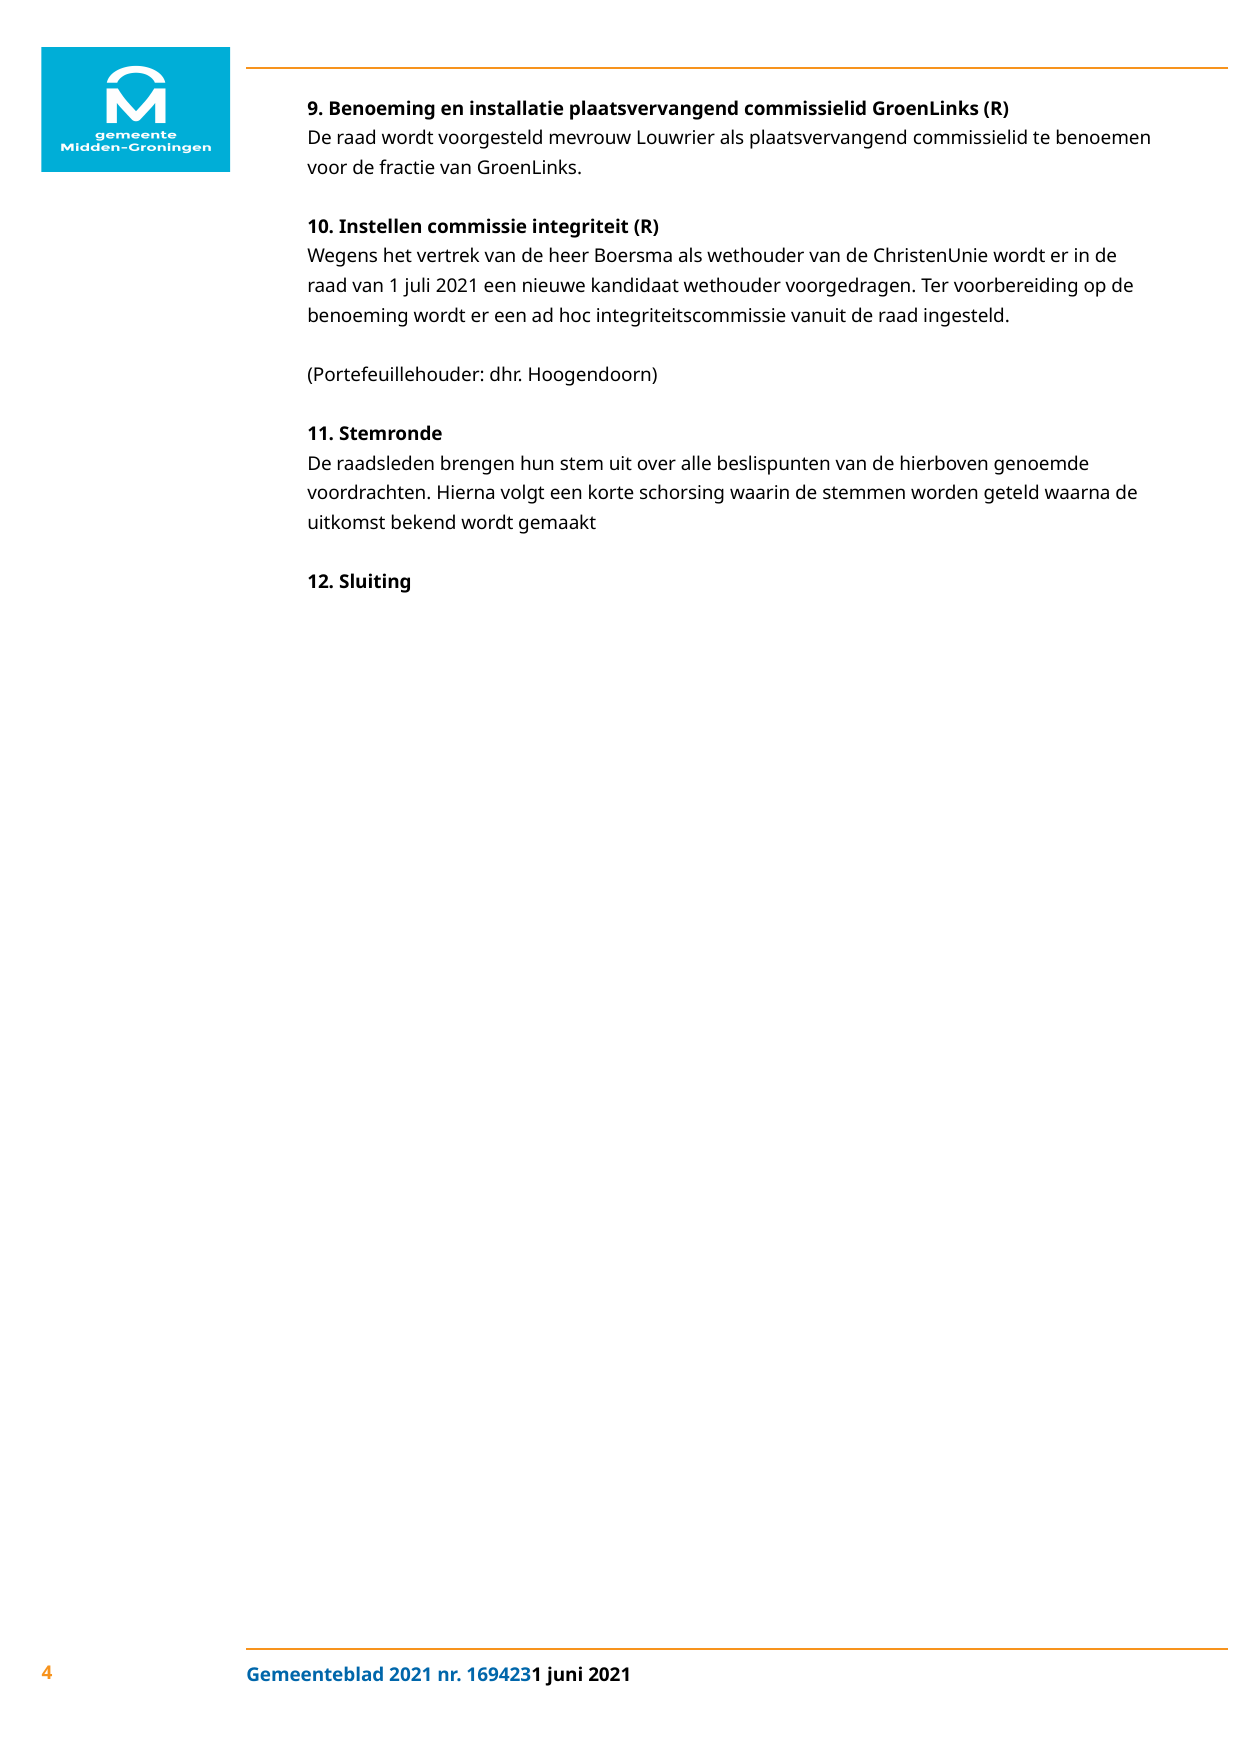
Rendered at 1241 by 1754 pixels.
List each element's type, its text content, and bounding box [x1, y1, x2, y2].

picture [108, 66, 164, 82]
list 10. Instellen commissie integriteit (R) [248, 213, 1152, 239]
list 11. Stemronde [248, 420, 1152, 446]
picture [184, 146, 190, 153]
list (Portefeuillehouder: dhr. Hoogendoorn) [248, 361, 1152, 387]
list 12. Sluiting [248, 568, 1152, 594]
list Wegens het vertrek van de heer Boersma als wethouder van de ChristenUnie wordt er in de raad van 1 juli 2021 een nieuwe kandidaat wethouder voorgedragen. Ter voorbereiding op de benoeming wordt er een ad hoc integriteitscommissie vanuit de raad ingesteld. [248, 243, 1152, 328]
list De raadsleden brengen hun stem uit over alle beslispunten van de hierboven genoemde voordrachten. Hierna volgt een korte schorsing waarin de stemmen worden geteld waarna de uitkomst bekend wordt gemaakt [248, 450, 1152, 535]
picture [107, 89, 165, 122]
list 9. Benoeming en installatie plaatsvervangend commissielid GroenLinks (R) [248, 95, 1152, 121]
list De raad wordt voorgesteld mevrouw Louwrier als plaatsvervangend commissielid te benoemen voor de fractie van GroenLinks. [248, 124, 1152, 180]
